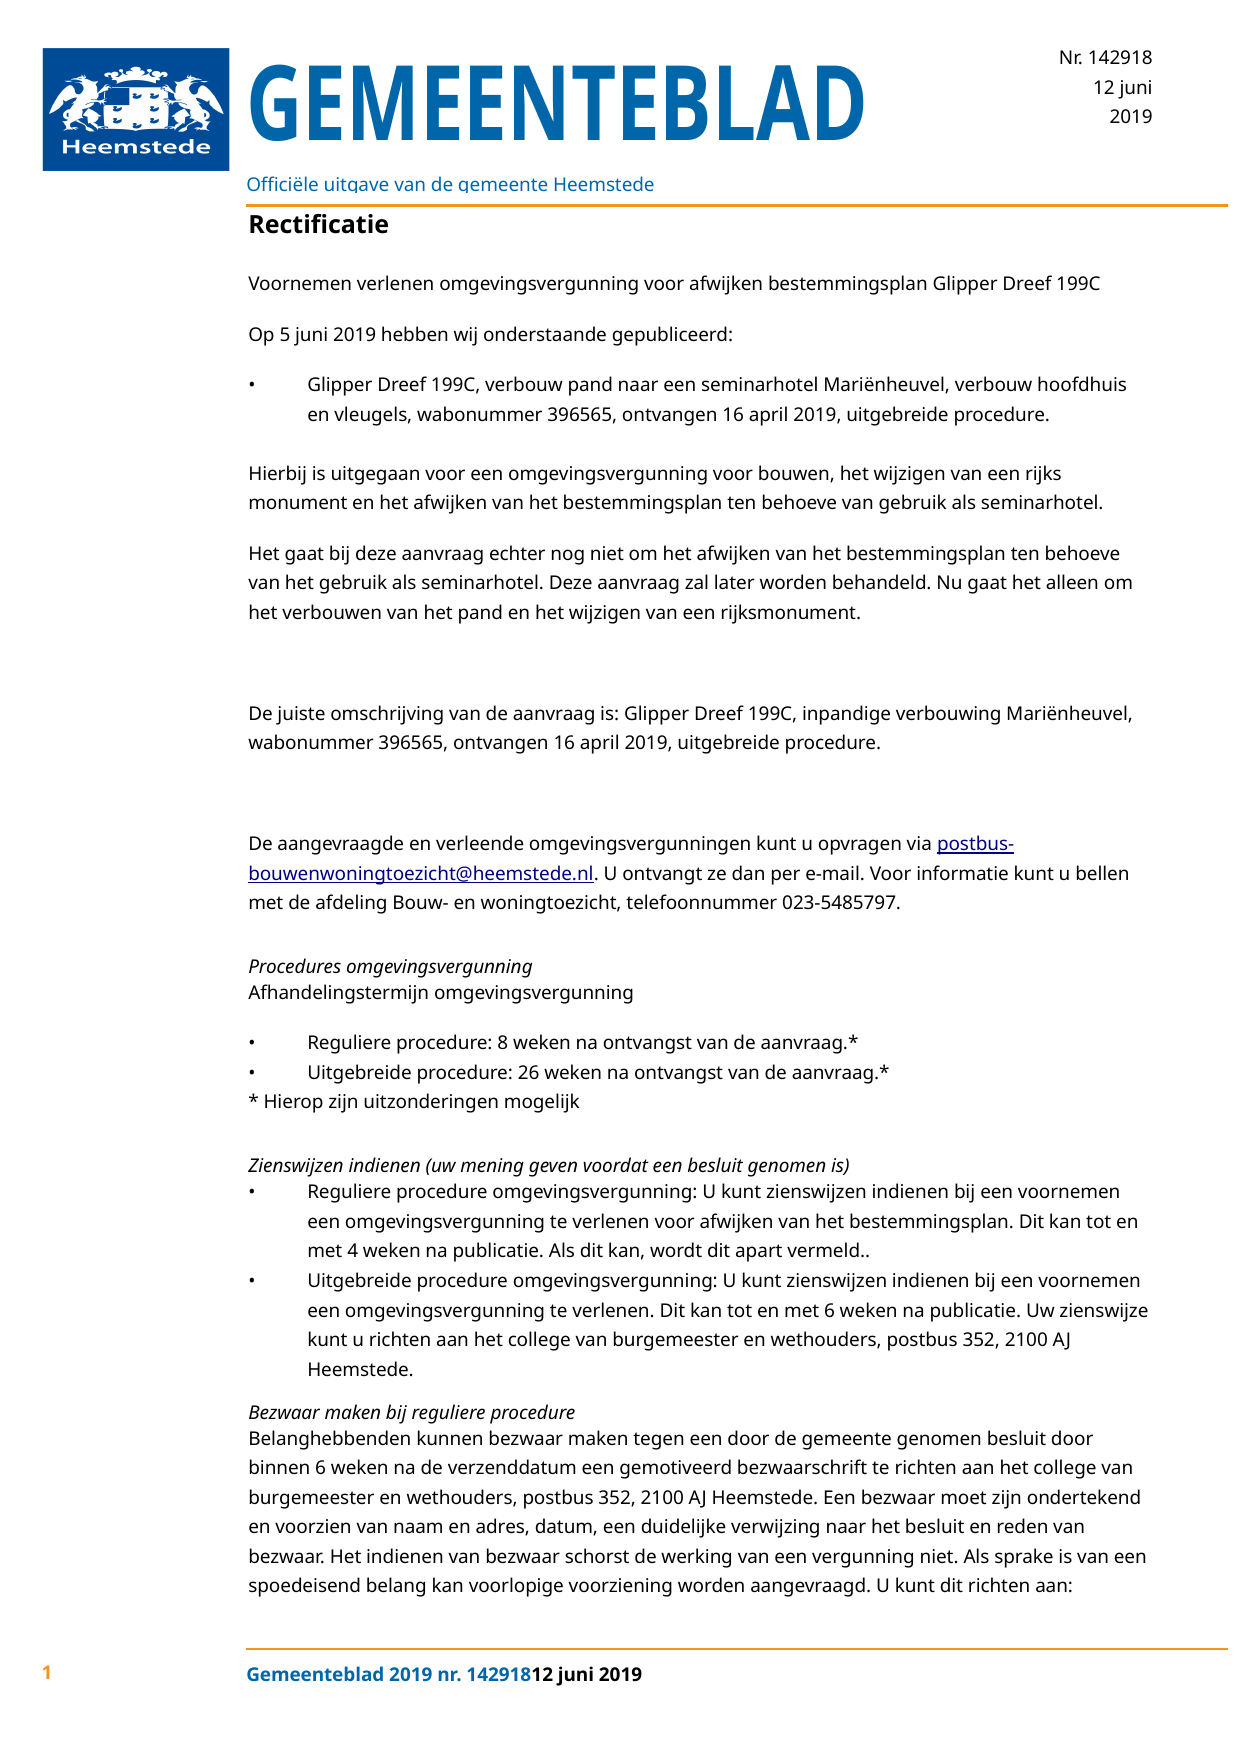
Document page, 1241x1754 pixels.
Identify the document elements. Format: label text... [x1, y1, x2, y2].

text Bezwaar maken bij reguliere procedure [248, 1399, 1152, 1425]
text Voornemen verlenen omgevingsvergunning voor afwijken bestemmingsplan Glipper Dreef 199C [248, 270, 1152, 296]
text Op 5 juni 2019 hebben wij onderstaande gepubliceerd: [248, 321, 1152, 346]
text De juiste omschrijving van de aanvraag is: Glipper Dreef 199C, inpandige verbouwing Mariënheuvel, wabonummer 396565, ontvangen 16 april 2019, uitgebreide procedure. [248, 700, 1152, 755]
text Zienswijzen indienen (uw mening geven voordat een besluit genomen is) [248, 1153, 1152, 1178]
text Hierbij is uitgegaan voor een omgevingsvergunning voor bouwen, het wijzigen van een rijks monument en het afwijken van het bestemmingsplan ten behoeve van gebruik als seminarhotel. [248, 460, 1152, 515]
list Uitgebreide procedure omgevingsvergunning: U kunt zienswijzen indienen bij een voornemen een omgevingsvergunning te verlenen. Dit kan tot en met 6 weken na publicatie. Uw zienswijze kunt u richten aan het college van burgemeester en wethouders, postbus 352, 2100 AJ Heemstede. [248, 1267, 1152, 1382]
list Reguliere procedure omgevingsvergunning: U kunt zienswijzen indienen bij een voornemen een omgevingsvergunning te verlenen voor afwijken van het bestemmingsplan. Dit kan tot en met 4 weken na publicatie. Als dit kan, wordt dit apart vermeld.. [248, 1178, 1152, 1263]
text * Hierop zijn uitzonderingen mogelijk [248, 1089, 1152, 1114]
text Belanghebbenden kunnen bezwaar maken tegen een door de gemeente genomen besluit door binnen 6 weken na de verzenddatum een gemotiveerd bezwaarschrift te richten aan het college van burgemeester en wethouders, postbus 352, 2100 AJ Heemstede. Een bezwaar moet zijn ondertekend en voorzien van naam en adres, datum, een duidelijke verwijzing naar het besluit en reden van bezwaar. Het indienen van bezwaar schorst de werking van een vergunning niet. Als sprake is van een spoedeisend belang kan voorlopige voorziening worden aangevraagd. U kunt dit richten aan: [248, 1425, 1152, 1598]
list Glipper Dreef 199C, verbouw pand naar een seminarhotel Mariënheuvel, verbouw hoofdhuis en vleugels, wabonummer 396565, ontvangen 16 april 2019, uitgebreide procedure. [248, 371, 1152, 426]
list Uitgebreide procedure: 26 weken na ontvangst van de aanvraag.* [248, 1059, 1152, 1085]
text De aangevraagde en verleende omgevingsvergunningen kunt u opvragen via postbus-bouwenwoningtoezicht@heemstede.nl. U ontvangt ze dan per e-mail. Voor informatie kunt u bellen met de afdeling Bouw- en woningtoezicht, telefoonnummer 023-5485797. [248, 830, 1152, 915]
text Procedures omgevingsvergunning [248, 953, 1152, 979]
text Het gaat bij deze aanvraag echter nog niet om het afwijken van het bestemmingsplan ten behoeve van het gebruik als seminarhotel. Deze aanvraag zal later worden behandeld. Nu gaat het alleen om het verbouwen van het pand en het wijzigen van een rijksmonument. [248, 540, 1152, 625]
picture [41, 47, 231, 172]
list Reguliere procedure: 8 weken na ontvangst van de aanvraag.* [248, 1029, 1152, 1055]
text Rectificatie [248, 207, 1152, 241]
text Afhandelingstermijn omgevingsvergunning [248, 979, 1152, 1005]
